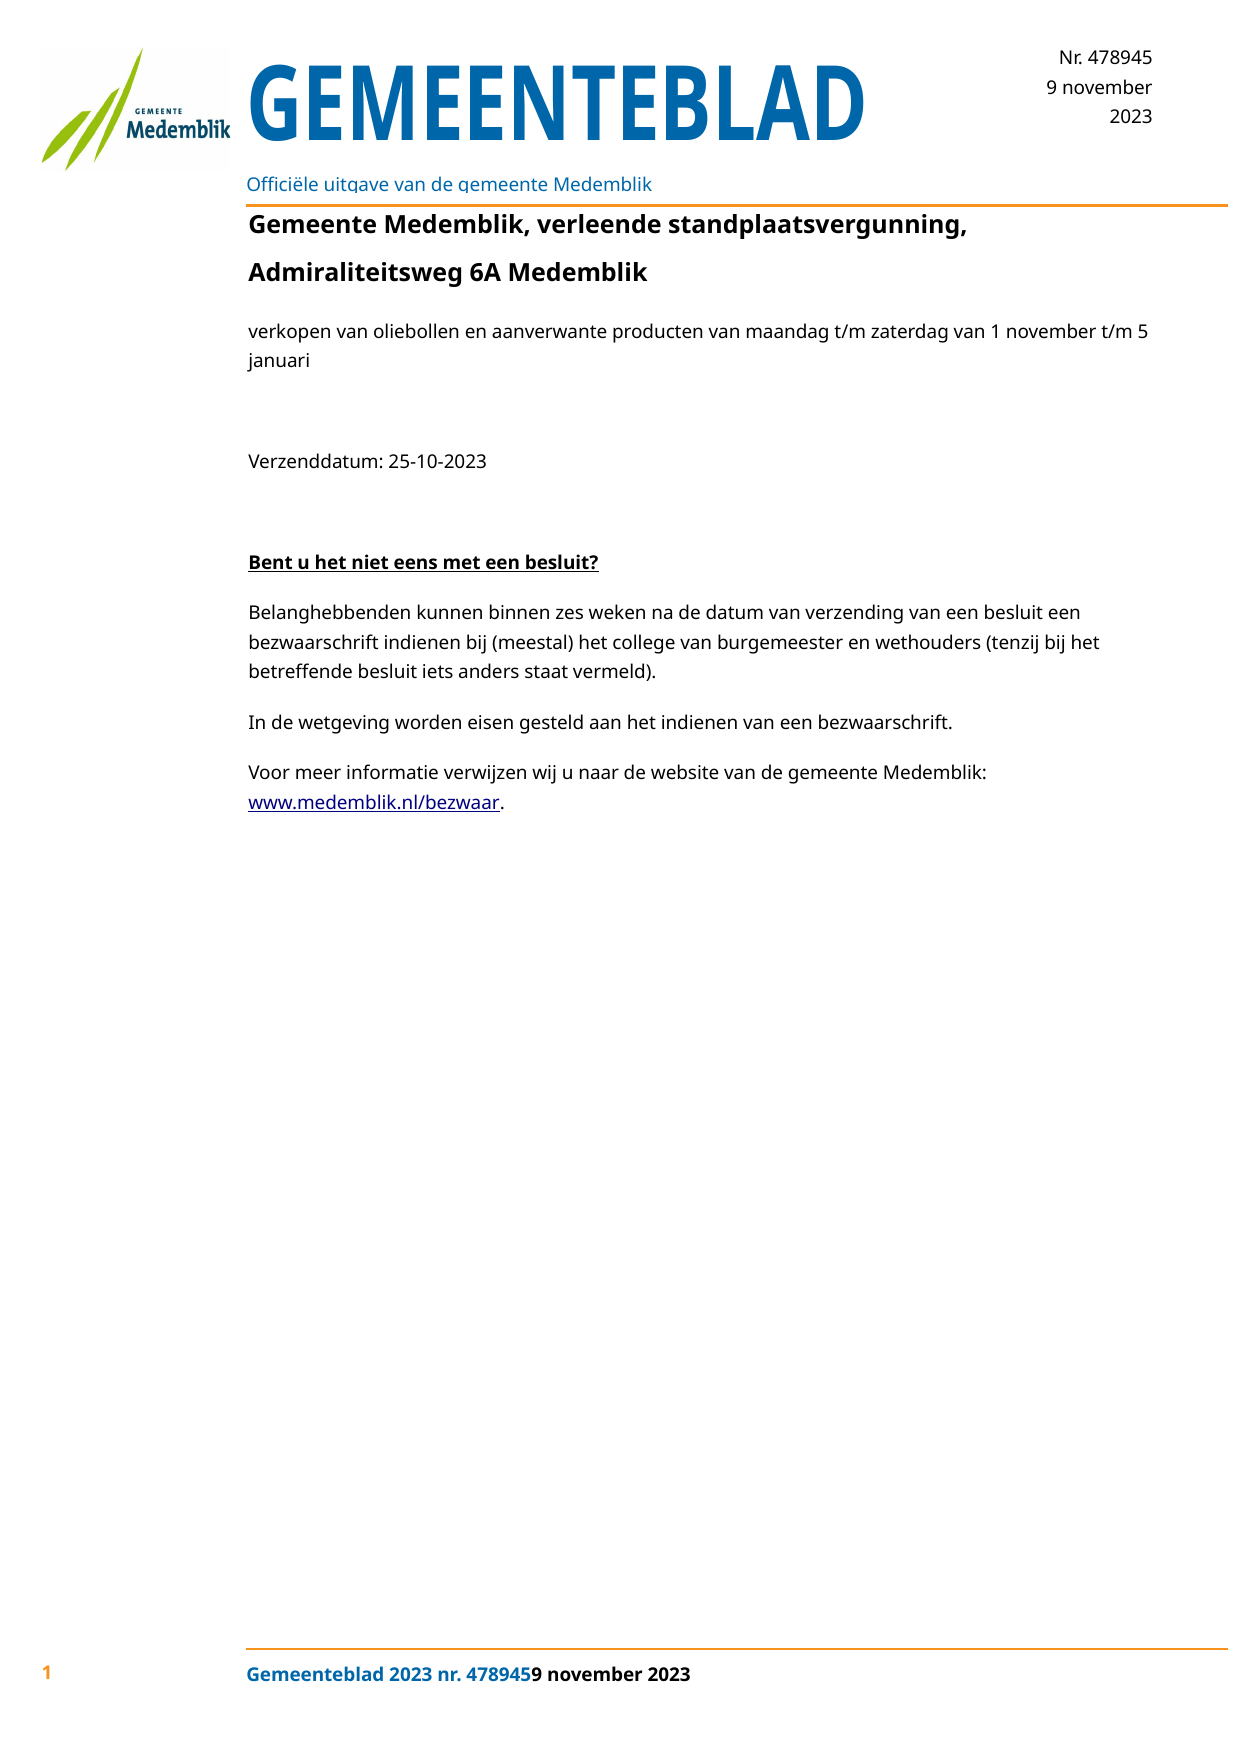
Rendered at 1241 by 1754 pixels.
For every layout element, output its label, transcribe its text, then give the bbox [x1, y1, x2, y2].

text Verzenddatum: 25-10-2023 [248, 448, 1152, 474]
text In de wetgeving worden eisen gesteld aan het indienen van een bezwaarschrift. [248, 709, 1152, 735]
text Bent u het niet eens met een besluit? [248, 549, 1152, 575]
text Gemeente Medemblik, verleende standplaatsvergunning, Admiraliteitsweg 6A Medemblik [248, 207, 1152, 288]
picture [41, 47, 231, 172]
text Belanghebbenden kunnen binnen zes weken na de datum van verzending van een besluit een bezwaarschrift indienen bij (meestal) het college van burgemeester en wethouders (tenzij bij het betreffende besluit iets anders staat vermeld). [248, 599, 1152, 684]
text Voor meer informatie verwijzen wij u naar de website van de gemeente Medemblik: www.medemblik.nl/bezwaar. [248, 759, 1152, 815]
text verkopen van oliebollen en aanverwante producten van maandag t/m zaterdag van 1 november t/m 5 januari [248, 318, 1152, 373]
